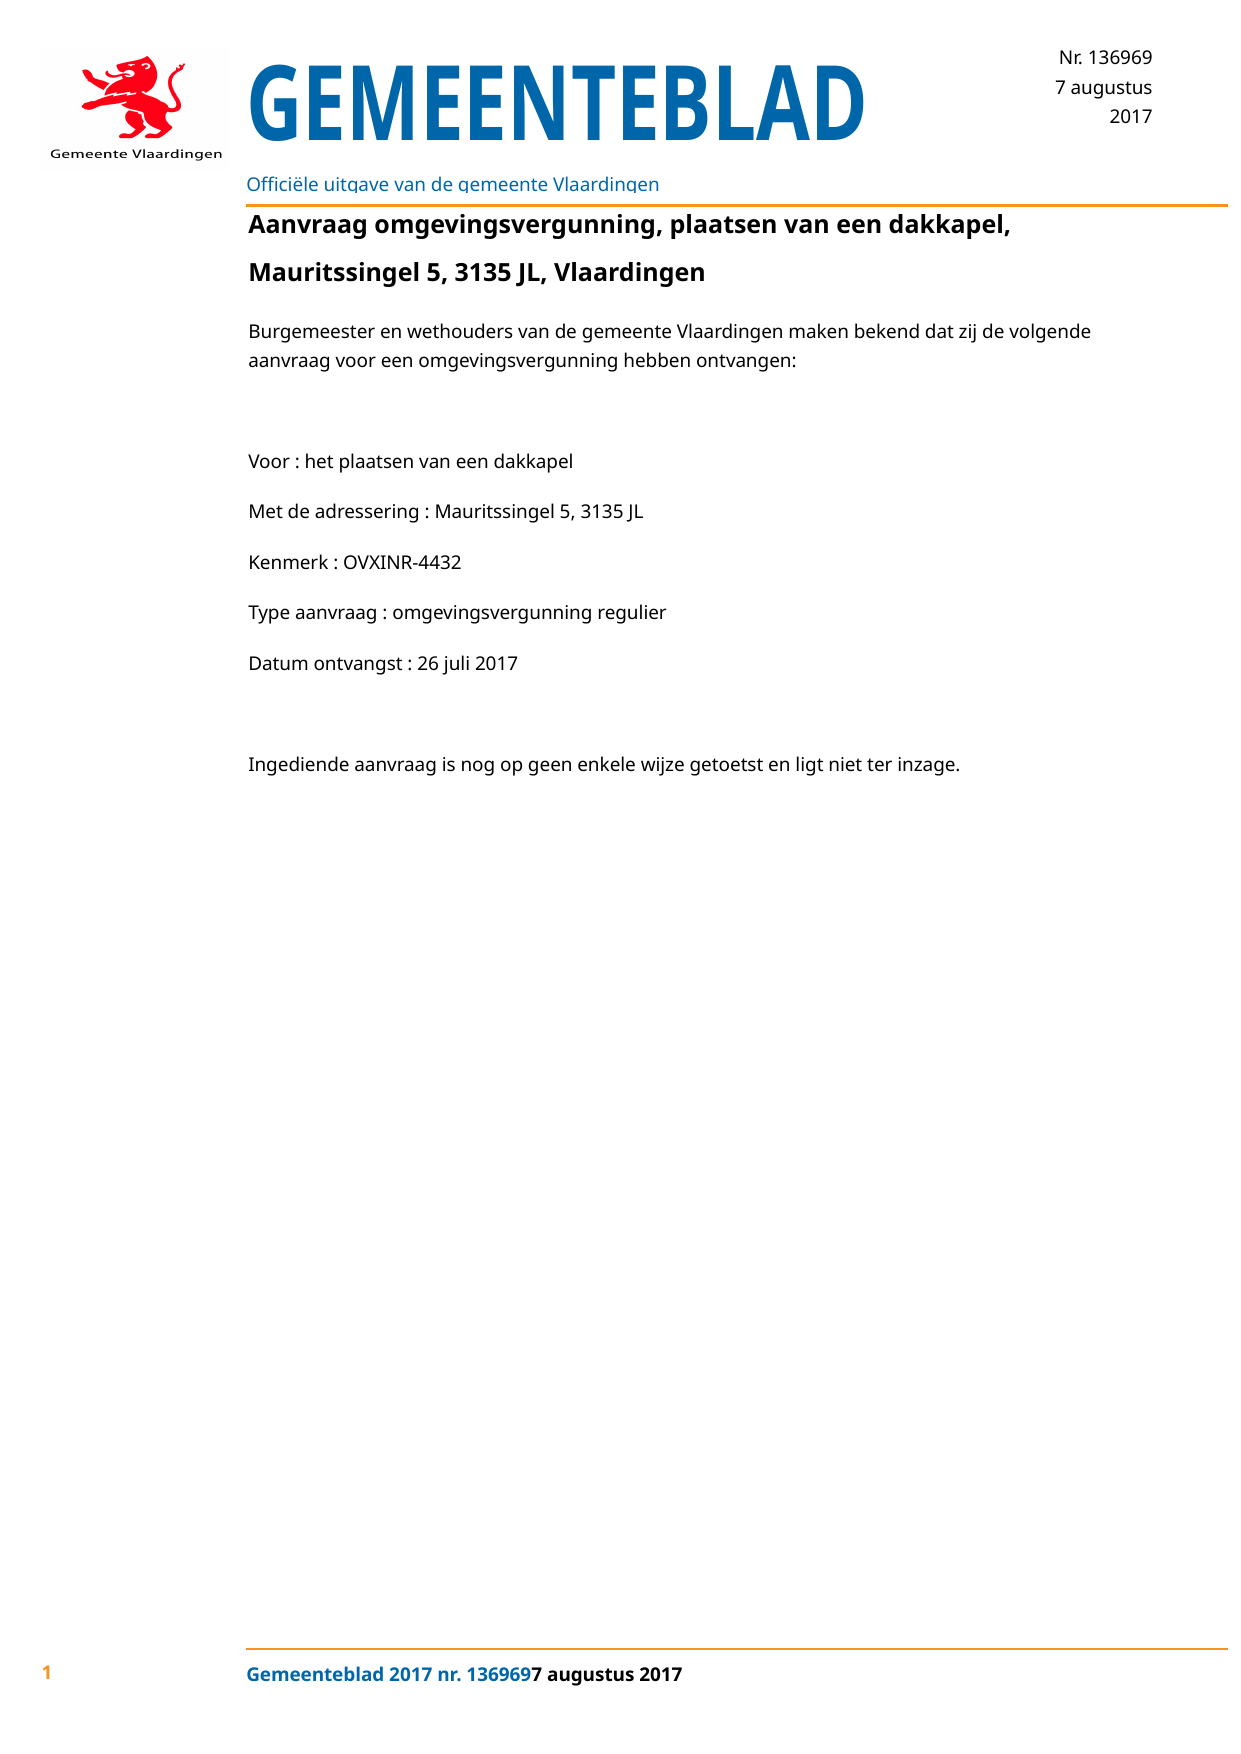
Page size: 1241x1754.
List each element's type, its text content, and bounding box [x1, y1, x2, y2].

text Aanvraag omgevingsvergunning, plaatsen van een dakkapel, Mauritssingel 5, 3135 JL, Vlaardingen [248, 207, 1152, 288]
text Datum ontvangst : 26 juli 2017 [248, 650, 1152, 676]
text Type aanvraag : omgevingsvergunning regulier [248, 599, 1152, 625]
picture [41, 47, 231, 172]
text Burgemeester en wethouders van de gemeente Vlaardingen maken bekend dat zij de volgende aanvraag voor een omgevingsvergunning hebben ontvangen: [248, 318, 1152, 373]
text Met de adressering : Mauritssingel 5, 3135 JL [248, 499, 1152, 524]
text Kenmerk : OVXINR-4432 [248, 549, 1152, 575]
text Voor : het plaatsen van een dakkapel [248, 448, 1152, 474]
text Ingediende aanvraag is nog op geen enkele wijze getoetst en ligt niet ter inzage. [248, 751, 1152, 777]
